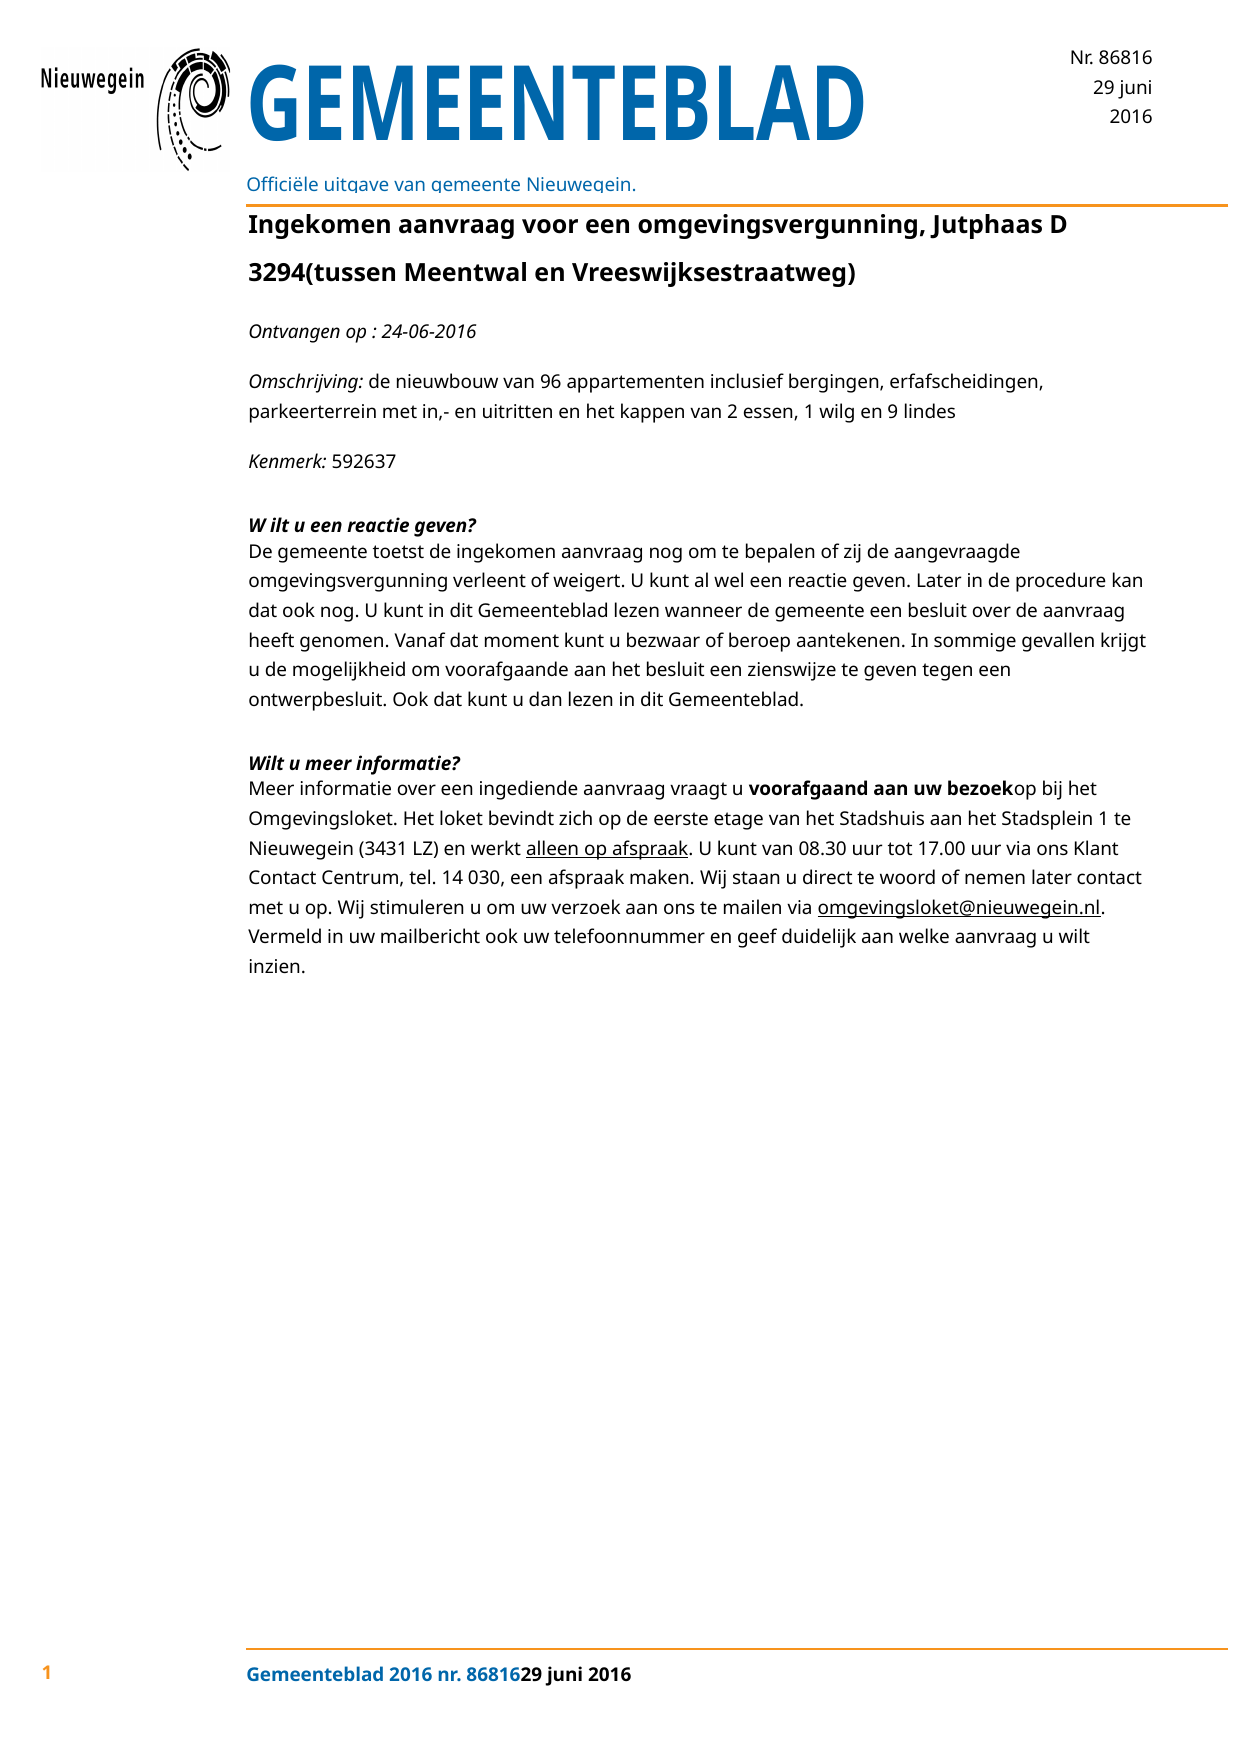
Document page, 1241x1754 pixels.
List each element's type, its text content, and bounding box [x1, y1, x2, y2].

text Wilt u meer informatie? [248, 750, 1152, 776]
text Ontvangen op : 24-06-2016 [248, 318, 1152, 344]
text Meer informatie over een ingediende aanvraag vraagt u voorafgaand aan uw bezoekop bij het Omgevingsloket. Het loket bevindt zich op de eerste etage van het Stadshuis aan het Stadsplein 1 te Nieuwegein (3431 LZ) en werkt alleen op afspraak. U kunt van 08.30 uur tot 17.00 uur via ons Klant Contact Centrum, tel. 14 030, een afspraak maken. Wij staan u direct te woord of nemen later contact met u op. Wij stimuleren u om uw verzoek aan ons te mailen via omgevingsloket@nieuwegein.nl. Vermeld in uw mailbericht ook uw telefoonnummer en geef duidelijk aan welke aanvraag u wilt inzien. [248, 776, 1152, 979]
text Ingekomen aanvraag voor een omgevingsvergunning, Jutphaas D 3294(tussen Meentwal en Vreeswijksestraatweg) [248, 207, 1152, 288]
text W ilt u een reactie geven? [248, 512, 1152, 538]
text Omschrijving: de nieuwbouw van 96 appartementen inclusief bergingen, erfafscheidingen, parkeerterrein met in,- en uitritten en het kappen van 2 essen, 1 wilg en 9 lindes [248, 368, 1152, 424]
text Kenmerk: 592637 [248, 448, 1152, 474]
picture [41, 47, 231, 172]
text De gemeente toetst de ingekomen aanvraag nog om te bepalen of zij de aangevraagde omgevingsvergunning verleent of weigert. U kunt al wel een reactie geven. Later in de procedure kan dat ook nog. U kunt in dit Gemeenteblad lezen wanneer de gemeente een besluit over de aanvraag heeft genomen. Vanaf dat moment kunt u bezwaar of beroep aantekenen. In sommige gevallen krijgt u de mogelijkheid om voorafgaande aan het besluit een zienswijze te geven tegen een ontwerpbesluit. Ook dat kunt u dan lezen in dit Gemeenteblad. [248, 538, 1152, 712]
